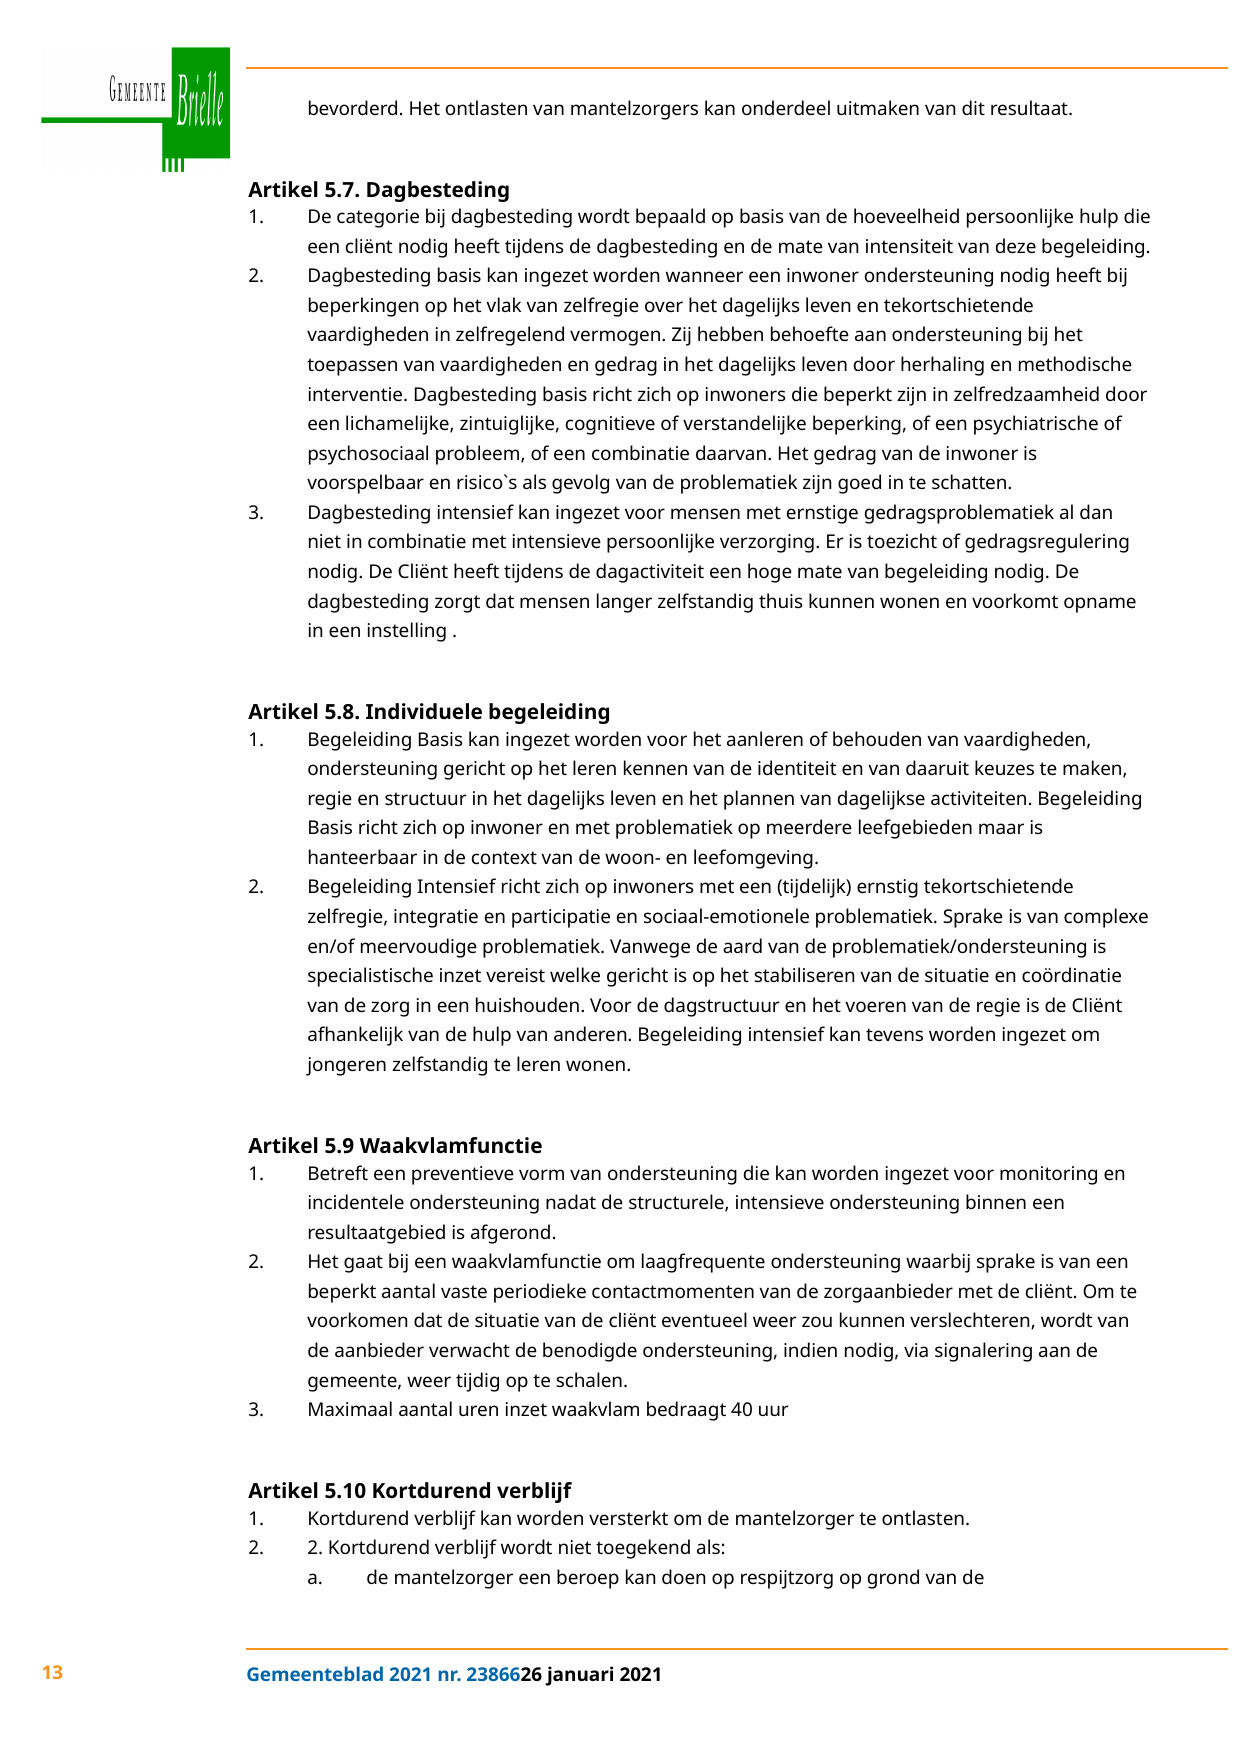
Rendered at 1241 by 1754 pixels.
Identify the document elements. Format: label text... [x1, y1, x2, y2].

list Begeleiding Intensief richt zich op inwoners met een (tijdelijk) ernstig tekortschietende zelfregie, integratie en participatie en sociaal-emotionele problematiek. Sprake is van complexe en/of meervoudige problematiek. Vanwege de aard van de problematiek/ondersteuning is specialistische inzet vereist welke gericht is op het stabiliseren van de situatie en coördinatie van de zorg in een huishouden. Voor de dagstructuur en het voeren van de regie is de Cliënt afhankelijk van de hulp van anderen. Begeleiding intensief kan tevens worden ingezet om jongeren zelfstandig te leren wonen. [248, 874, 1152, 1077]
list Dagbesteding basis kan ingezet worden wanneer een inwoner ondersteuning nodig heeft bij beperkingen op het vlak van zelfregie over het dagelijks leven en tekortschietende vaardigheden in zelfregelend vermogen. Zij hebben behoefte aan ondersteuning bij het toepassen van vaardigheden en gedrag in het dagelijks leven door herhaling en methodische interventie. Dagbesteding basis richt zich op inwoners die beperkt zijn in zelfredzaamheid door een lichamelijke, zintuiglijke, cognitieve of verstandelijke beperking, of een psychiatrische of psychosociaal probleem, of een combinatie daarvan. Het gedrag van de inwoner is voorspelbaar en risico`s als gevolg van de problematiek zijn goed in te schatten. [248, 262, 1152, 495]
text Artikel 5.8. Individuele begeleiding [248, 697, 1152, 726]
list Kortdurend verblijf kan worden versterkt om de mantelzorger te ontlasten. [248, 1505, 1152, 1531]
list bevorderd. Het ontlasten van mantelzorgers kan onderdeel uitmaken van dit resultaat. [248, 95, 1152, 121]
list Begeleiding Basis kan ingezet worden voor het aanleren of behouden van vaardigheden, ondersteuning gericht op het leren kennen van de identiteit en van daaruit keuzes te maken, regie en structuur in het dagelijks leven en het plannen van dagelijkse activiteiten. Begeleiding Basis richt zich op inwoner en met problematiek op meerdere leefgebieden maar is hanteerbaar in de context van de woon- en leefomgeving. [248, 726, 1152, 870]
list De categorie bij dagbesteding wordt bepaald op basis van de hoeveelheid persoonlijke hulp die een cliënt nodig heeft tijdens de dagbesteding en de mate van intensiteit van deze begeleiding. [248, 203, 1152, 258]
list Maximaal aantal uren inzet waakvlam bedraagt 40 uur [248, 1396, 1152, 1422]
picture [41, 47, 231, 172]
text Artikel 5.7. Dagbesteding [248, 175, 1152, 203]
list Het gaat bij een waakvlamfunctie om laagfrequente ondersteuning waarbij sprake is van een beperkt aantal vaste periodieke contactmomenten van de zorgaanbieder met de cliënt. Om te voorkomen dat de situatie van de cliënt eventueel weer zou kunnen verslechteren, wordt van de aanbieder verwacht de benodigde ondersteuning, indien nodig, via signalering aan de gemeente, weer tijdig op te schalen. [248, 1248, 1152, 1392]
list de mantelzorger een beroep kan doen op respijtzorg op grond van de [307, 1564, 1152, 1590]
text Artikel 5.9 Waakvlamfunctie [248, 1131, 1152, 1160]
list 2. Kortdurend verblijf wordt niet toegekend als: [248, 1534, 1152, 1560]
text Artikel 5.10 Kortdurend verblijf [248, 1476, 1152, 1505]
list Dagbesteding intensief kan ingezet voor mensen met ernstige gedragsproblematiek al dan niet in combinatie met intensieve persoonlijke verzorging. Er is toezicht of gedragsregulering nodig. De Cliënt heeft tijdens de dagactiviteit een hoge mate van begeleiding nodig. De dagbesteding zorgt dat mensen langer zelfstandig thuis kunnen wonen en voorkomt opname in een instelling . [248, 499, 1152, 643]
list Betreft een preventieve vorm van ondersteuning die kan worden ingezet voor monitoring en incidentele ondersteuning nadat de structurele, intensieve ondersteuning binnen een resultaatgebied is afgerond. [248, 1160, 1152, 1244]
